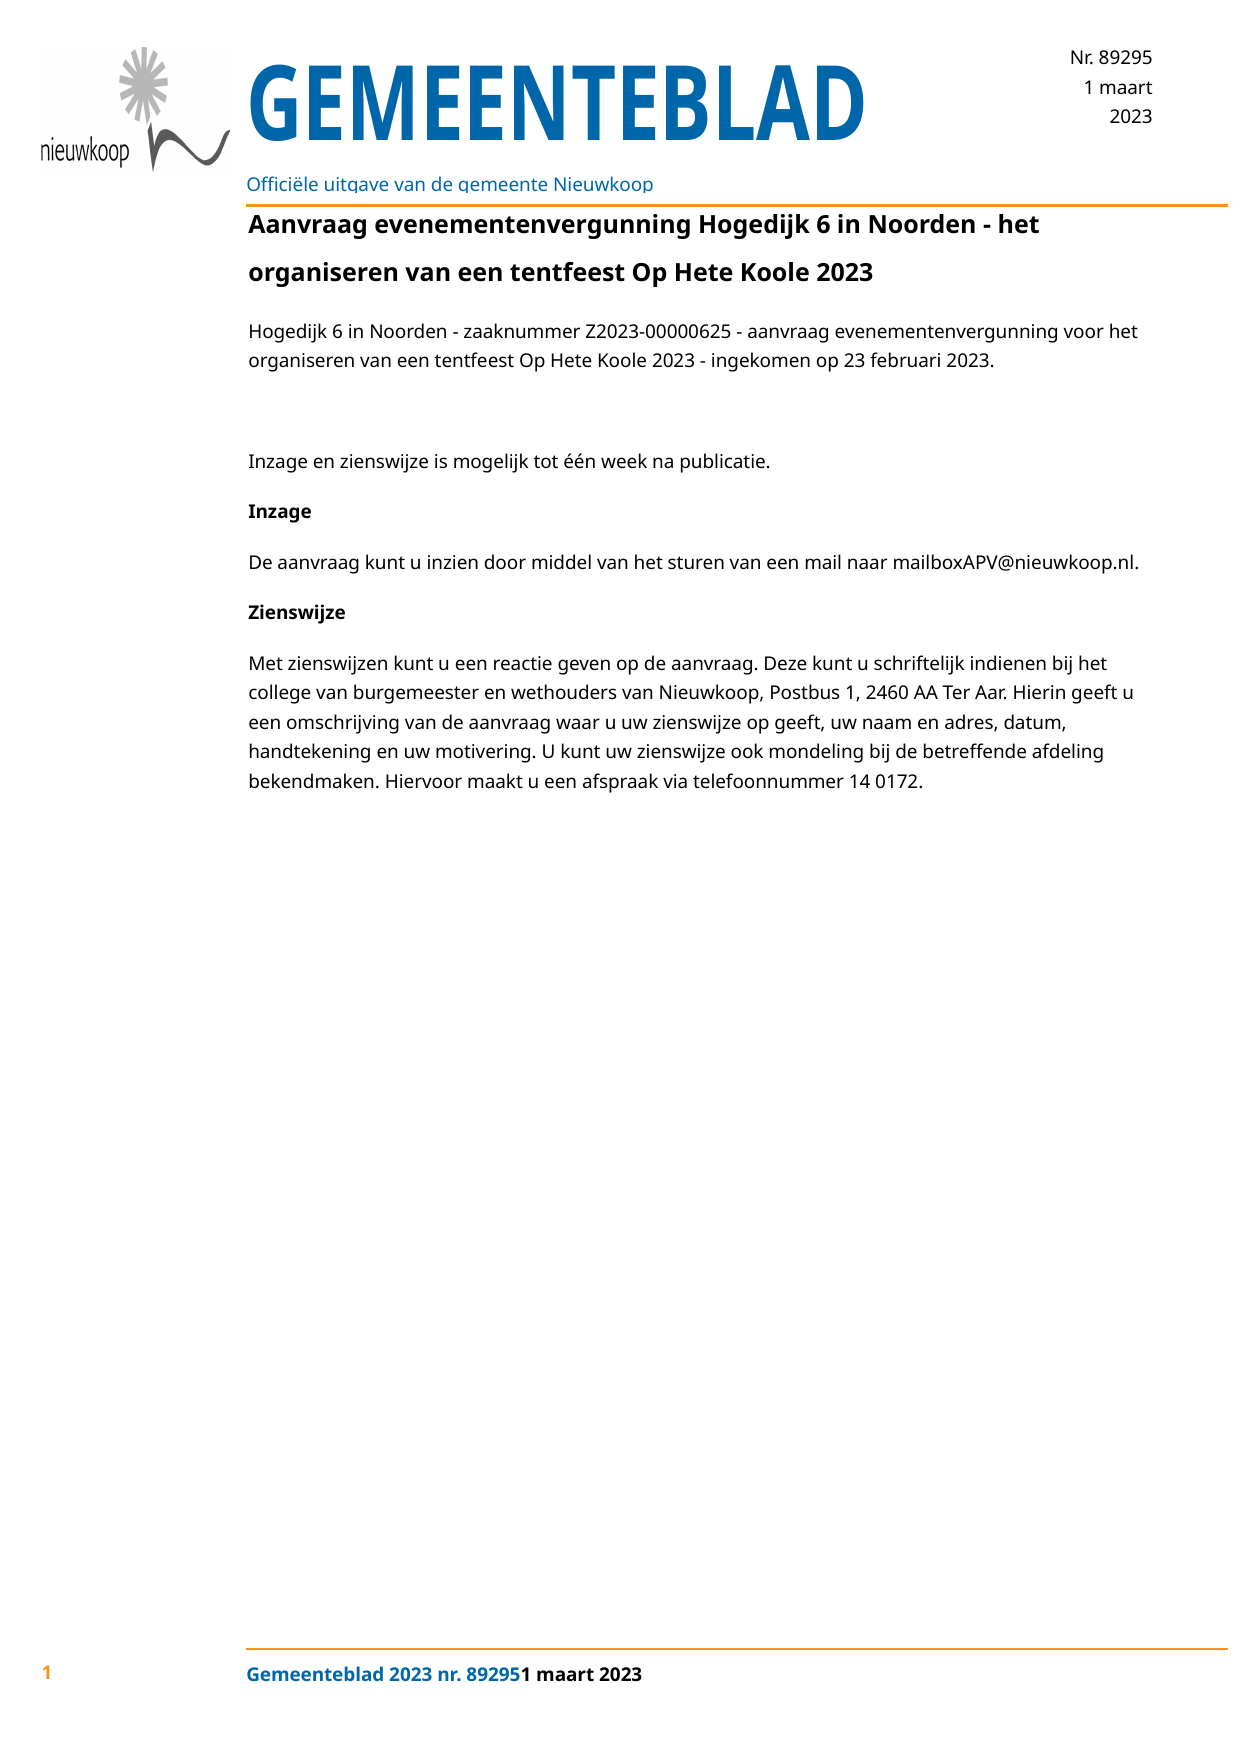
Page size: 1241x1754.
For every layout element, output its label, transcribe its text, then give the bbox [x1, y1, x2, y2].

picture [41, 47, 231, 172]
text Zienswijze [248, 599, 1152, 625]
text Inzage en zienswijze is mogelijk tot één week na publicatie. [248, 448, 1152, 474]
text Inzage [248, 499, 1152, 524]
text Met zienswijzen kunt u een reactie geven op de aanvraag. Deze kunt u schriftelijk indienen bij het college van burgemeester en wethouders van Nieuwkoop, Postbus 1, 2460 AA Ter Aar. Hierin geeft u een omschrijving van de aanvraag waar u uw zienswijze op geeft, uw naam en adres, datum, handtekening en uw motivering. U kunt uw zienswijze ook mondeling bij de betreffende afdeling bekendmaken. Hiervoor maakt u een afspraak via telefoonnummer 14 0172. [248, 650, 1152, 794]
text De aanvraag kunt u inzien door middel van het sturen van een mail naar mailboxAPV@nieuwkoop.nl. [248, 549, 1152, 575]
text Aanvraag evenementenvergunning Hogedijk 6 in Noorden - het organiseren van een tentfeest Op Hete Koole 2023 [248, 207, 1152, 288]
text Hogedijk 6 in Noorden - zaaknummer Z2023-00000625 - aanvraag evenementenvergunning voor het organiseren van een tentfeest Op Hete Koole 2023 - ingekomen op 23 februari 2023. [248, 318, 1152, 373]
